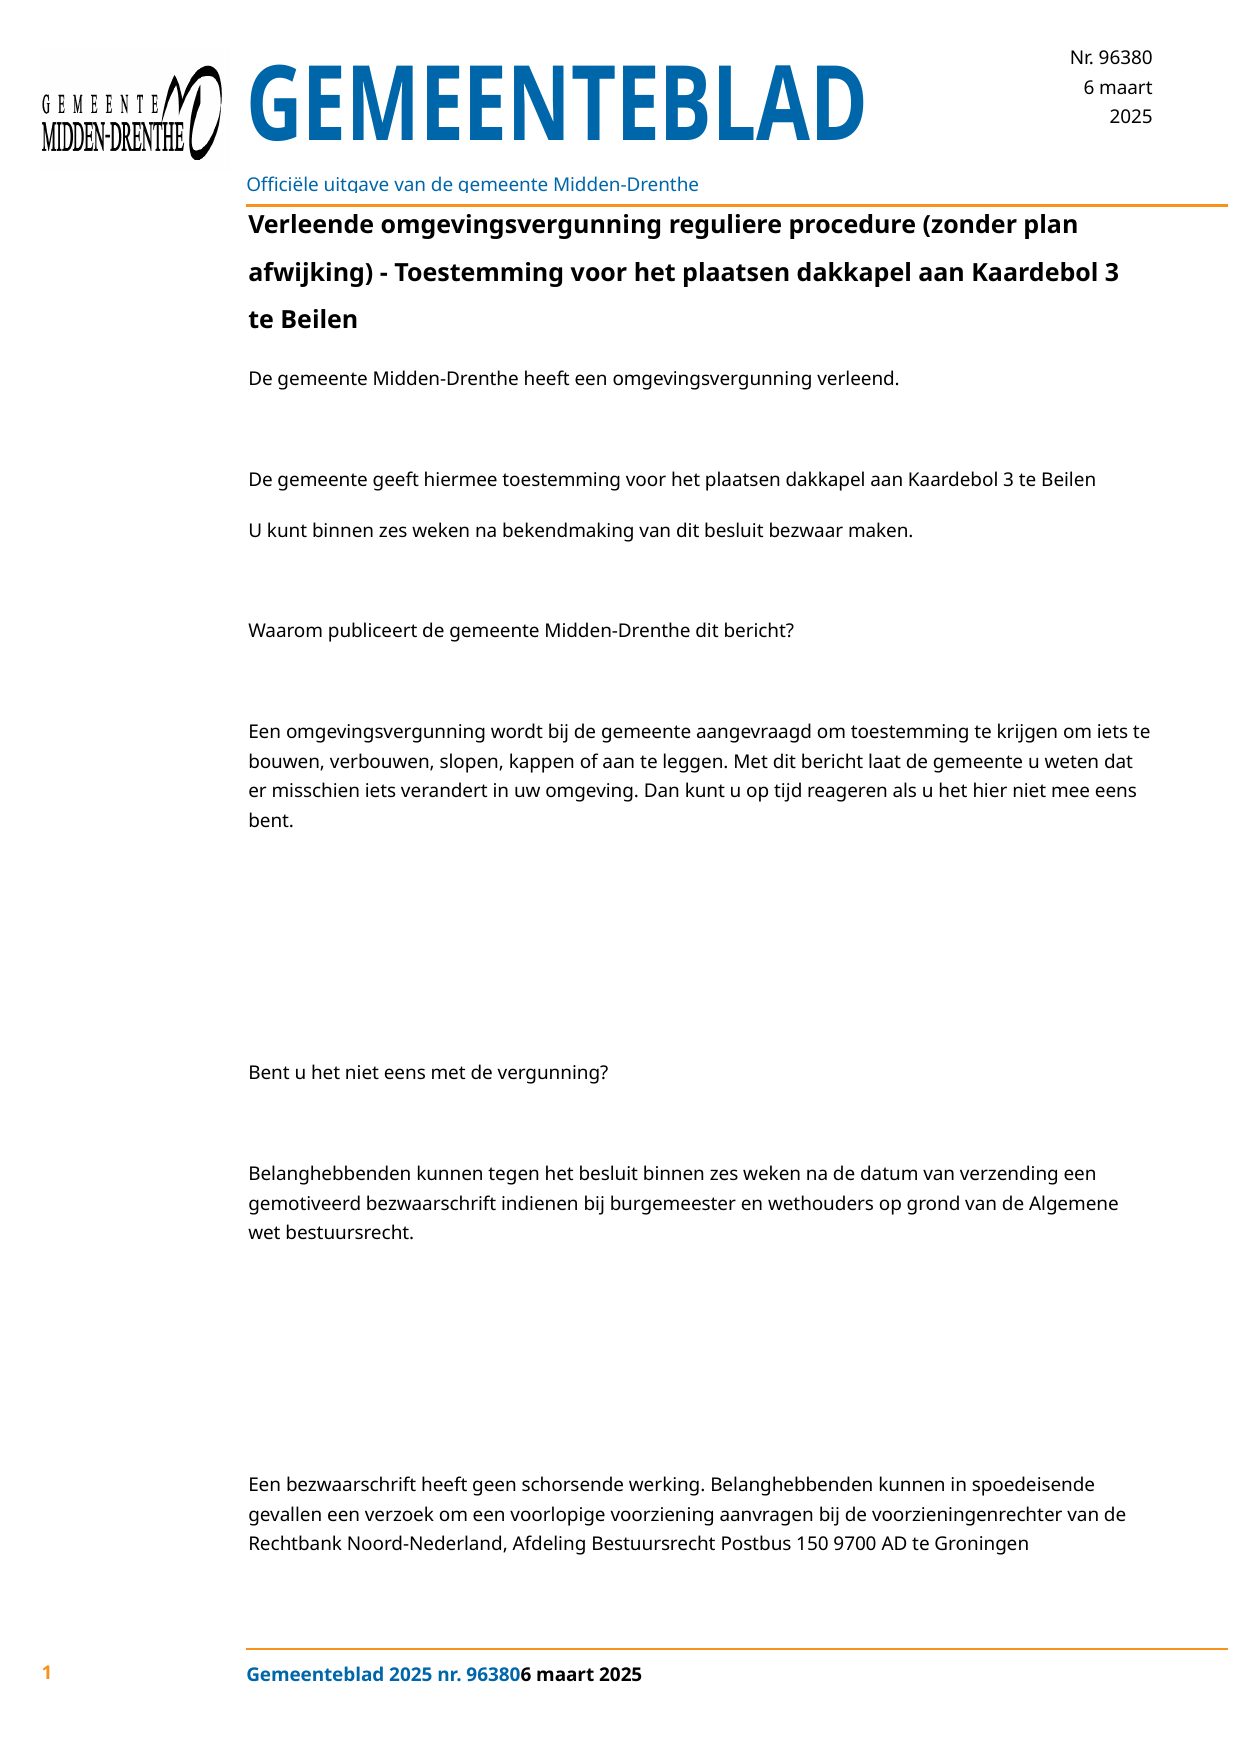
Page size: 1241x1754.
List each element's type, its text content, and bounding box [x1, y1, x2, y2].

text Waarom publiceert de gemeente Midden-Drenthe dit bericht? [248, 618, 1152, 643]
text Verleende omgevingsvergunning reguliere procedure (zonder plan afwijking) - Toestemming voor het plaatsen dakkapel aan Kaardebol 3 te Beilen [248, 207, 1152, 336]
text Een bezwaarschrift heeft geen schorsende werking. Belanghebbenden kunnen in spoedeisende gevallen een verzoek om een voorlopige voorziening aanvragen bij de voorzieningenrechter van de Rechtbank Noord-Nederland, Afdeling Bestuursrecht Postbus 150 9700 AD te Groningen [248, 1471, 1152, 1556]
text Bent u het niet eens met de vergunning? [248, 1059, 1152, 1085]
text De gemeente Midden-Drenthe heeft een omgevingsvergunning verleend. [248, 366, 1152, 391]
text De gemeente geeft hiermee toestemming voor het plaatsen dakkapel aan Kaardebol 3 te Beilen [248, 466, 1152, 492]
picture [41, 47, 231, 172]
text U kunt binnen zes weken na bekendmaking van dit besluit bezwaar maken. [248, 517, 1152, 542]
text Een omgevingsvergunning wordt bij de gemeente aangevraagd om toestemming te krijgen om iets te bouwen, verbouwen, slopen, kappen of aan te leggen. Met dit bericht laat de gemeente u weten dat er misschien iets verandert in uw omgeving. Dan kunt u op tijd reageren als u het hier niet mee eens bent. [248, 718, 1152, 833]
text Belanghebbenden kunnen tegen het besluit binnen zes weken na de datum van verzending een gemotiveerd bezwaarschrift indienen bij burgemeester en wethouders op grond van de Algemene wet bestuursrecht. [248, 1160, 1152, 1245]
